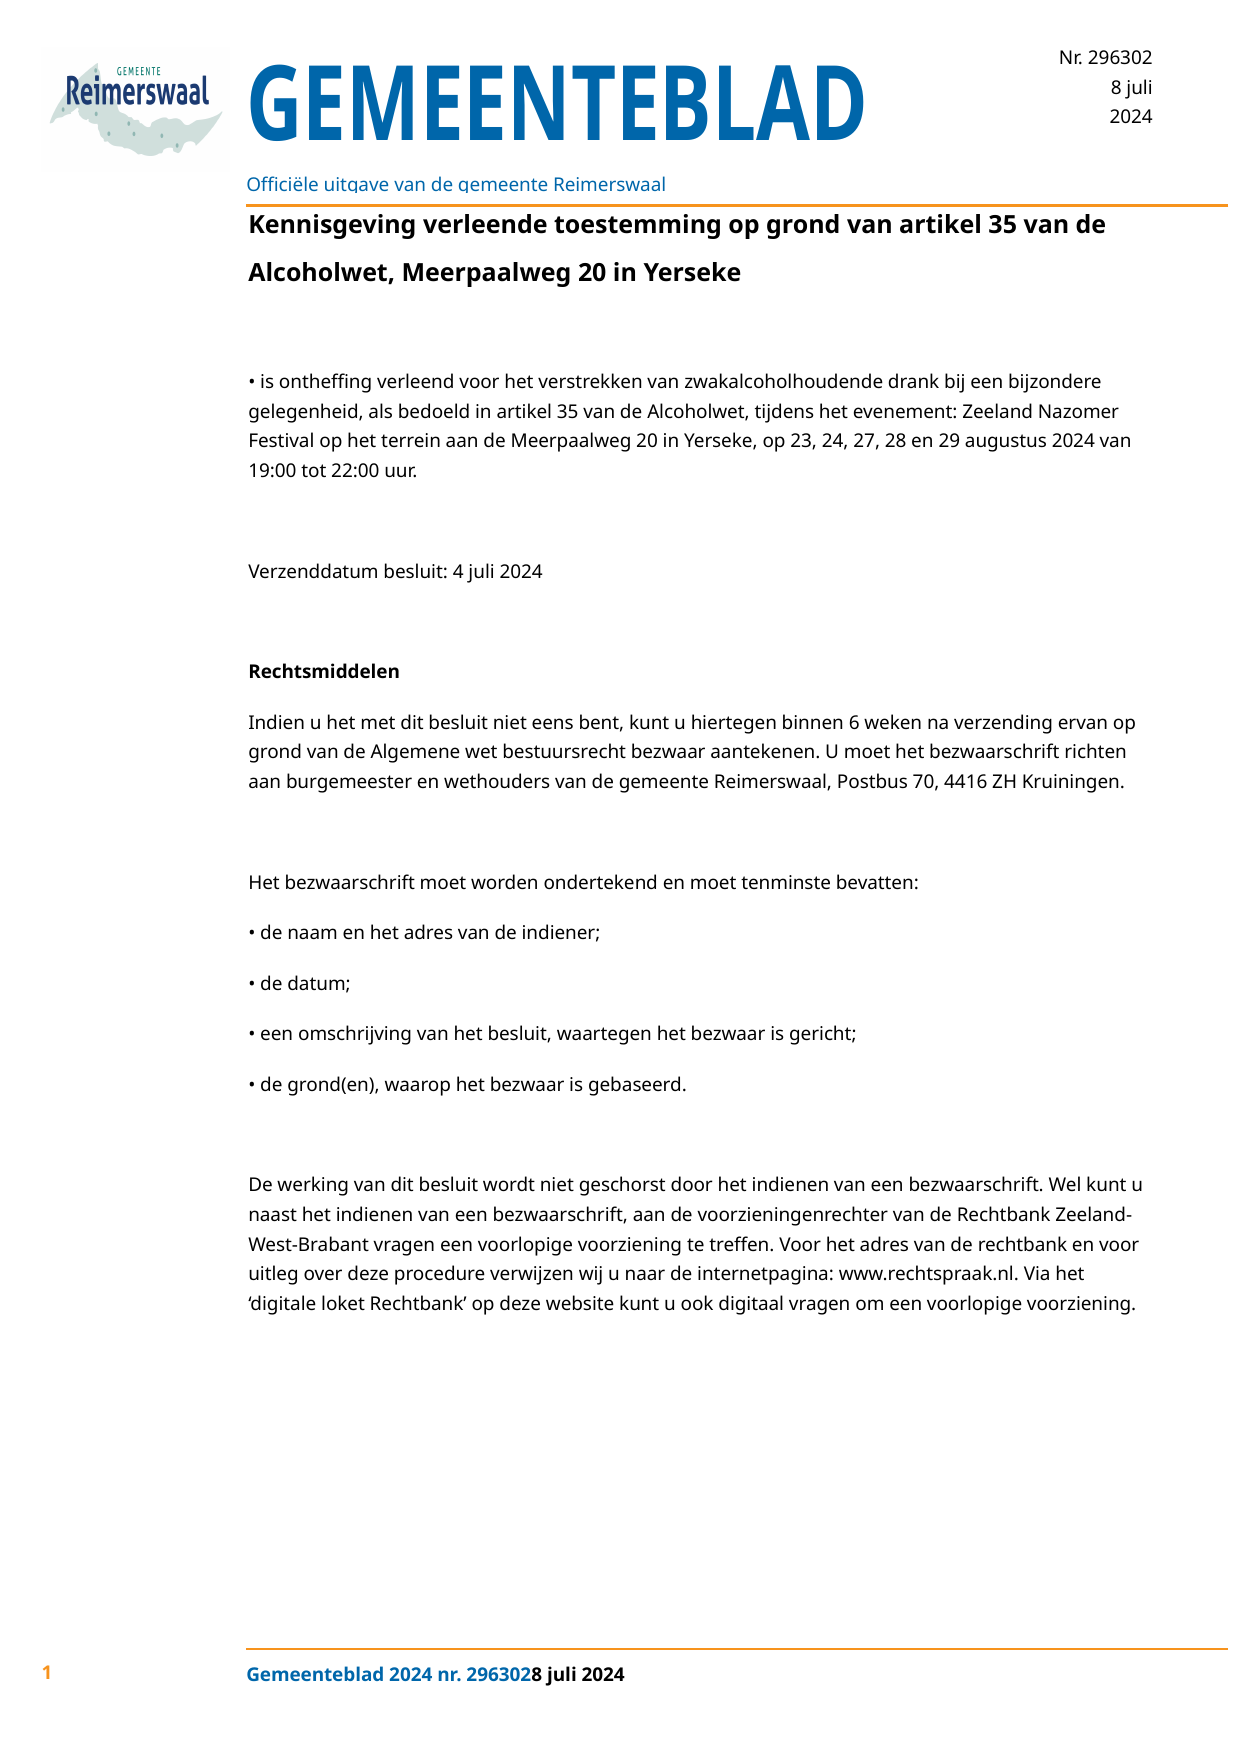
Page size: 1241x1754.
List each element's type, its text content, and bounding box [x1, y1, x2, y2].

text Verzenddatum besluit: 4 juli 2024 [248, 558, 1152, 584]
text • een omschrijving van het besluit, waartegen het bezwaar is gericht; [248, 1020, 1152, 1046]
text De werking van dit besluit wordt niet geschorst door het indienen van een bezwaarschrift. Wel kunt u naast het indienen van een bezwaarschrift, aan de voorzieningenrechter van de Rechtbank Zeeland-West-Brabant vragen een voorlopige voorziening te treffen. Voor het adres van de rechtbank en voor uitleg over deze procedure verwijzen wij u naar de internetpagina: www.rechtspraak.nl. Via het ‘digitale loket Rechtbank’ op deze website kunt u ook digitaal vragen om een voorlopige voorziening. [248, 1172, 1152, 1316]
text Indien u het met dit besluit niet eens bent, kunt u hiertegen binnen 6 weken na verzending ervan op grond van de Algemene wet bestuursrecht bezwaar aantekenen. U moet het bezwaarschrift richten aan burgemeester en wethouders van de gemeente Reimerswaal, Postbus 70, 4416 ZH Kruiningen. [248, 709, 1152, 794]
text • de datum; [248, 970, 1152, 996]
text • de naam en het adres van de indiener; [248, 919, 1152, 945]
text Rechtsmiddelen [248, 659, 1152, 684]
text Kennisgeving verleende toestemming op grond van artikel 35 van de Alcoholwet, Meerpaalweg 20 in Yerseke [248, 207, 1152, 288]
text • is ontheffing verleend voor het verstrekken van zwakalcoholhoudende drank bij een bijzondere gelegenheid, als bedoeld in artikel 35 van de Alcoholwet, tijdens het evenement: Zeeland Nazomer Festival op het terrein aan de Meerpaalweg 20 in Yerseke, op 23, 24, 27, 28 en 29 augustus 2024 van 19:00 tot 22:00 uur. [248, 368, 1152, 483]
text Het bezwaarschrift moet worden ondertekend en moet tenminste bevatten: [248, 869, 1152, 895]
picture [41, 47, 231, 172]
text • de grond(en), waarop het bezwaar is gebaseerd. [248, 1071, 1152, 1097]
